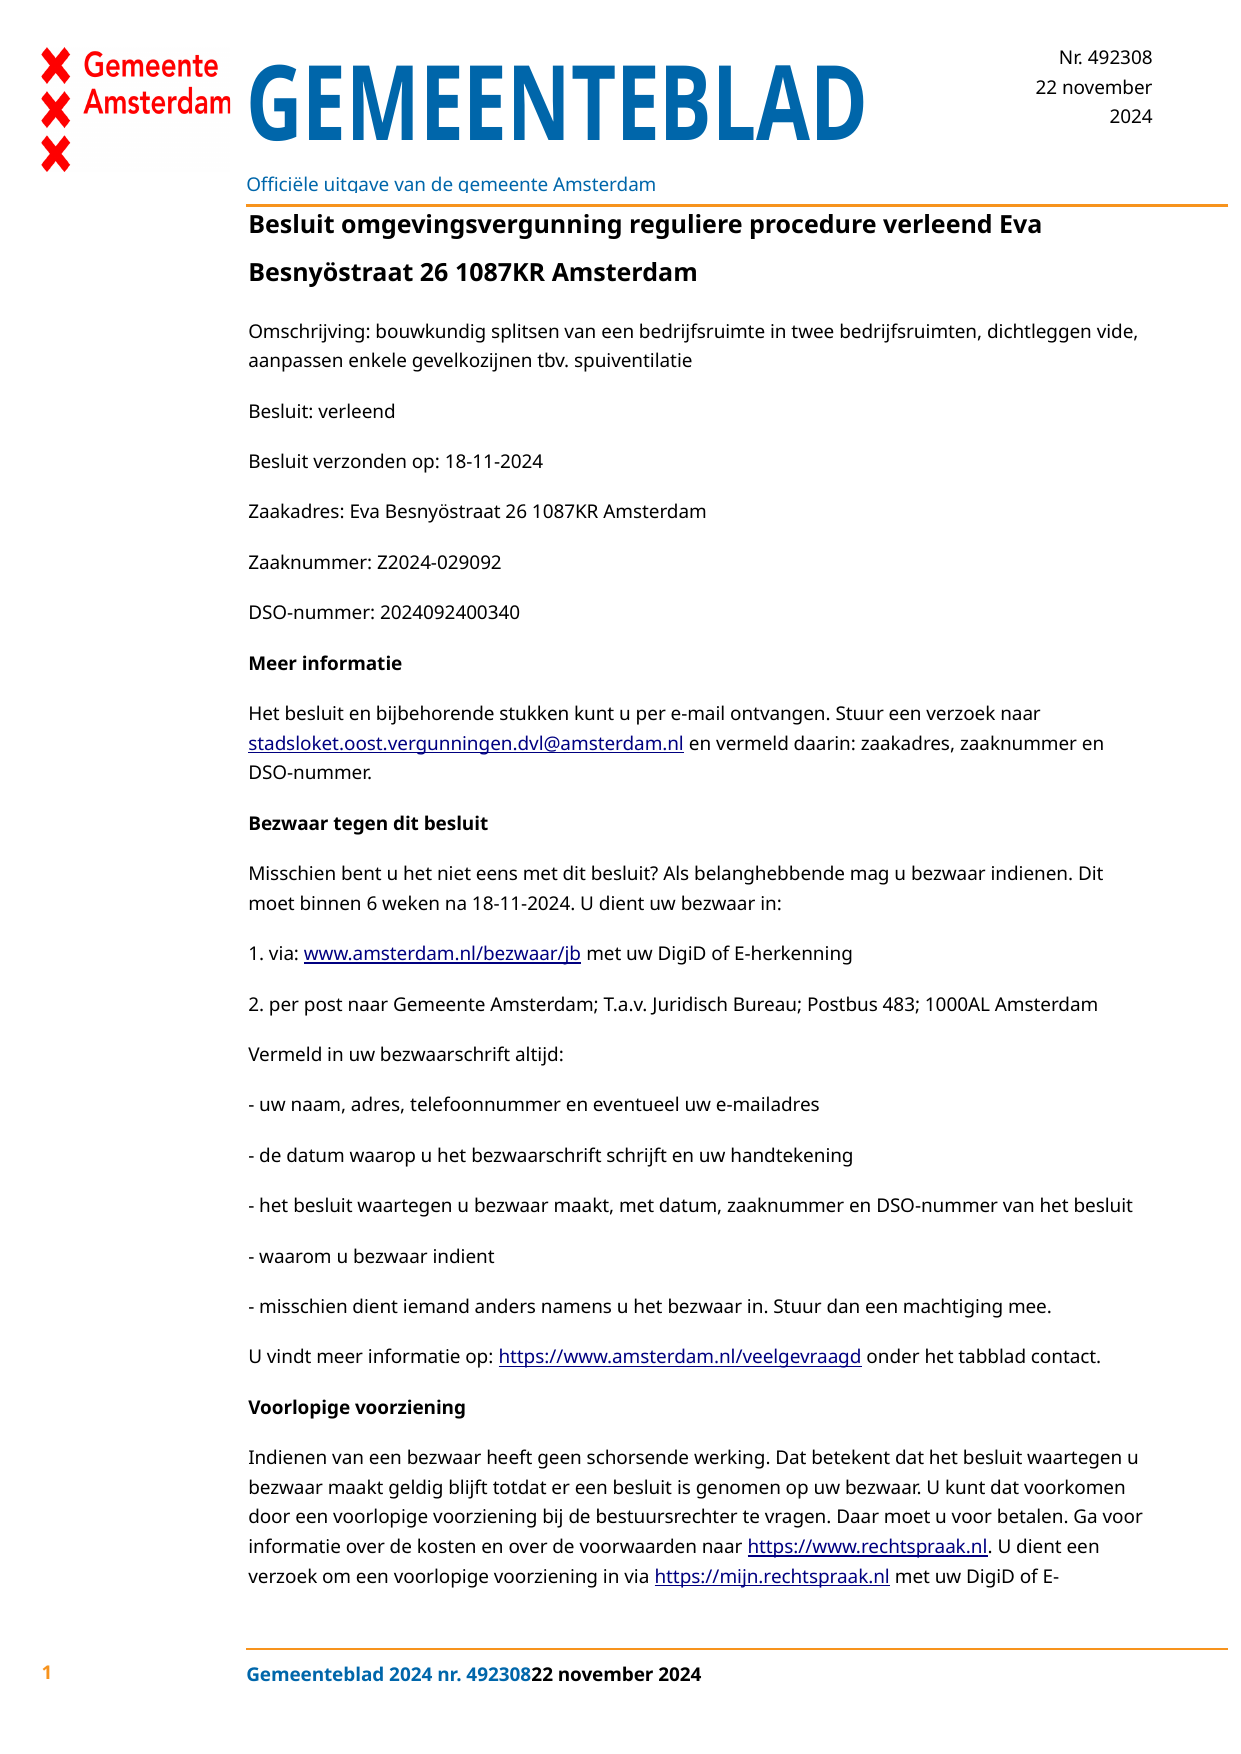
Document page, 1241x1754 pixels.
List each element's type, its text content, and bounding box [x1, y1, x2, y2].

text Omschrijving: bouwkundig splitsen van een bedrijfsruimte in twee bedrijfsruimten, dichtleggen vide, aanpassen enkele gevelkozijnen tbv. spuiventilatie [248, 318, 1152, 373]
text Besluit: verleend [248, 398, 1152, 424]
text DSO-nummer: 2024092400340 [248, 599, 1152, 625]
text Indienen van een bezwaar heeft geen schorsende werking. Dat betekent dat het besluit waartegen u bezwaar maakt geldig blijft totdat er een besluit is genomen op uw bezwaar. U kunt dat voorkomen door een voorlopige voorziening bij de bestuursrechter te vragen. Daar moet u voor betalen. Ga voor informatie over de kosten en over de voorwaarden naar https://www.rechtspraak.nl. U dient een verzoek om een voorlopige voorziening in via https://mijn.rechtspraak.nl met uw DigiD of E- [248, 1444, 1152, 1589]
text Voorlopige voorziening [248, 1394, 1152, 1420]
text U vindt meer informatie op: https://www.amsterdam.nl/veelgevraagd onder het tabblad contact. [248, 1344, 1152, 1369]
text Zaaknummer: Z2024-029092 [248, 549, 1152, 575]
text Besluit verzonden op: 18-11-2024 [248, 448, 1152, 474]
picture [41, 47, 231, 172]
text 2. per post naar Gemeente Amsterdam; T.a.v. Juridisch Bureau; Postbus 483; 1000AL Amsterdam [248, 991, 1152, 1017]
text Misschien bent u het niet eens met dit besluit? Als belanghebbende mag u bezwaar indienen. Dit moet binnen 6 weken na 18-11-2024. U dient uw bezwaar in: [248, 860, 1152, 916]
text - de datum waarop u het bezwaarschrift schrijft en uw handtekening [248, 1142, 1152, 1168]
text Besluit omgevingsvergunning reguliere procedure verleend Eva Besnyöstraat 26 1087KR Amsterdam [248, 207, 1152, 288]
text - het besluit waartegen u bezwaar maakt, met datum, zaaknummer en DSO-nummer van het besluit [248, 1192, 1152, 1218]
text Bezwaar tegen dit besluit [248, 810, 1152, 836]
text 1. via: www.amsterdam.nl/bezwaar/jb met uw DigiD of E-herkenning [248, 940, 1152, 966]
text - waarom u bezwaar indient [248, 1243, 1152, 1269]
text - uw naam, adres, telefoonnummer en eventueel uw e-mailadres [248, 1092, 1152, 1117]
text - misschien dient iemand anders namens u het bezwaar in. Stuur dan een machtiging mee. [248, 1293, 1152, 1319]
text Vermeld in uw bezwaarschrift altijd: [248, 1041, 1152, 1067]
text Meer informatie [248, 650, 1152, 676]
text Zaakadres: Eva Besnyöstraat 26 1087KR Amsterdam [248, 499, 1152, 524]
text Het besluit en bijbehorende stukken kunt u per e-mail ontvangen. Stuur een verzoek naar stadsloket.oost.vergunningen.dvl@amsterdam.nl en vermeld daarin: zaakadres, zaaknummer en DSO-nummer. [248, 700, 1152, 785]
